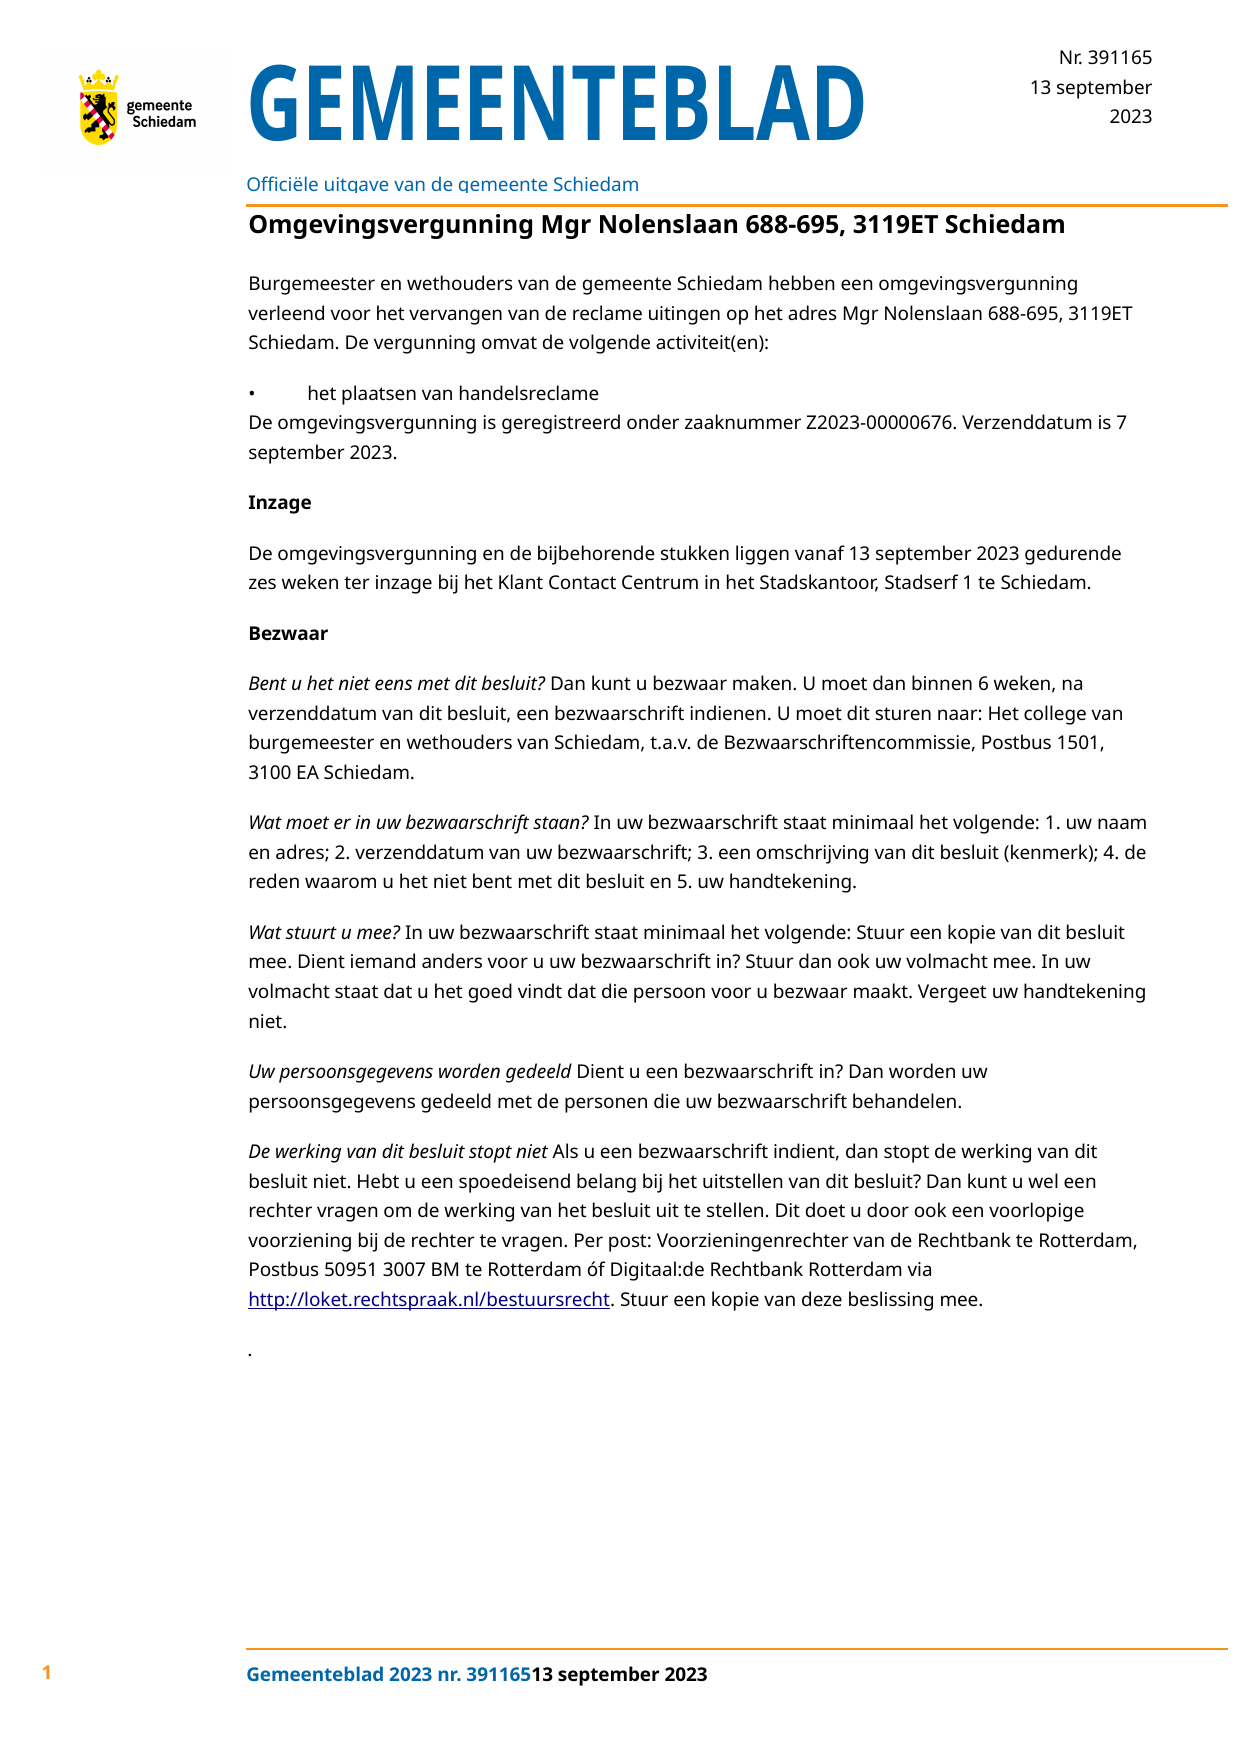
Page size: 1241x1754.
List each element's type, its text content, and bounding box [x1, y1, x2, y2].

text Bent u het niet eens met dit besluit? Dan kunt u bezwaar maken. U moet dan binnen 6 weken, na verzenddatum van dit besluit, een bezwaarschrift indienen. U moet dit sturen naar: Het college van burgemeester en wethouders van Schiedam, t.a.v. de Bezwaarschriftencommissie, Postbus 1501, 3100 EA Schiedam. [248, 670, 1152, 785]
text Uw persoonsgegevens worden gedeeld Dient u een bezwaarschrift in? Dan worden uw persoonsgegevens gedeeld met de personen die uw bezwaarschrift behandelen. [248, 1058, 1152, 1113]
text . [248, 1337, 1152, 1362]
text De omgevingsvergunning en de bijbehorende stukken liggen vanaf 13 september 2023 gedurende zes weken ter inzage bij het Klant Contact Centrum in het Stadskantoor, Stadserf 1 te Schiedam. [248, 540, 1152, 595]
text De werking van dit besluit stopt niet Als u een bezwaarschrift indient, dan stopt de werking van dit besluit niet. Hebt u een spoedeisend belang bij het uitstellen van dit besluit? Dan kunt u wel een rechter vragen om de werking van het besluit uit te stellen. Dit doet u door ook een voorlopige voorziening bij de rechter te vragen. Per post: Voorzieningenrechter van de Rechtbank te Rotterdam, Postbus 50951 3007 BM te Rotterdam óf Digitaal:de Rechtbank Rotterdam via http://loket.rechtspraak.nl/bestuursrecht. Stuur een kopie van deze beslissing mee. [248, 1138, 1152, 1312]
text Inzage [248, 489, 1152, 515]
text Wat moet er in uw bezwaarschrift staan? In uw bezwaarschrift staat minimaal het volgende: 1. uw naam en adres; 2. verzenddatum van uw bezwaarschrift; 3. een omschrijving van dit besluit (kenmerk); 4. de reden waarom u het niet bent met dit besluit en 5. uw handtekening. [248, 809, 1152, 894]
text Bezwaar [248, 620, 1152, 646]
text De omgevingsvergunning is geregistreerd onder zaaknummer Z2023-00000676. Verzenddatum is 7 september 2023. [248, 409, 1152, 465]
text Wat stuurt u mee? In uw bezwaarschrift staat minimaal het volgende: Stuur een kopie van dit besluit mee. Dient iemand anders voor u uw bezwaarschrift in? Stuur dan ook uw volmacht mee. In uw volmacht staat dat u het goed vindt dat die persoon voor u bezwaar maakt. Vergeet uw handtekening niet. [248, 919, 1152, 1033]
text Omgevingsvergunning Mgr Nolenslaan 688-695, 3119ET Schiedam [248, 207, 1152, 241]
picture [41, 47, 231, 172]
text Burgemeester en wethouders van de gemeente Schiedam hebben een omgevingsvergunning verleend voor het vervangen van de reclame uitingen op het adres Mgr Nolenslaan 688-695, 3119ET Schiedam. De vergunning omvat de volgende activiteit(en): [248, 270, 1152, 355]
list het plaatsen van handelsreclame [248, 380, 1152, 406]
